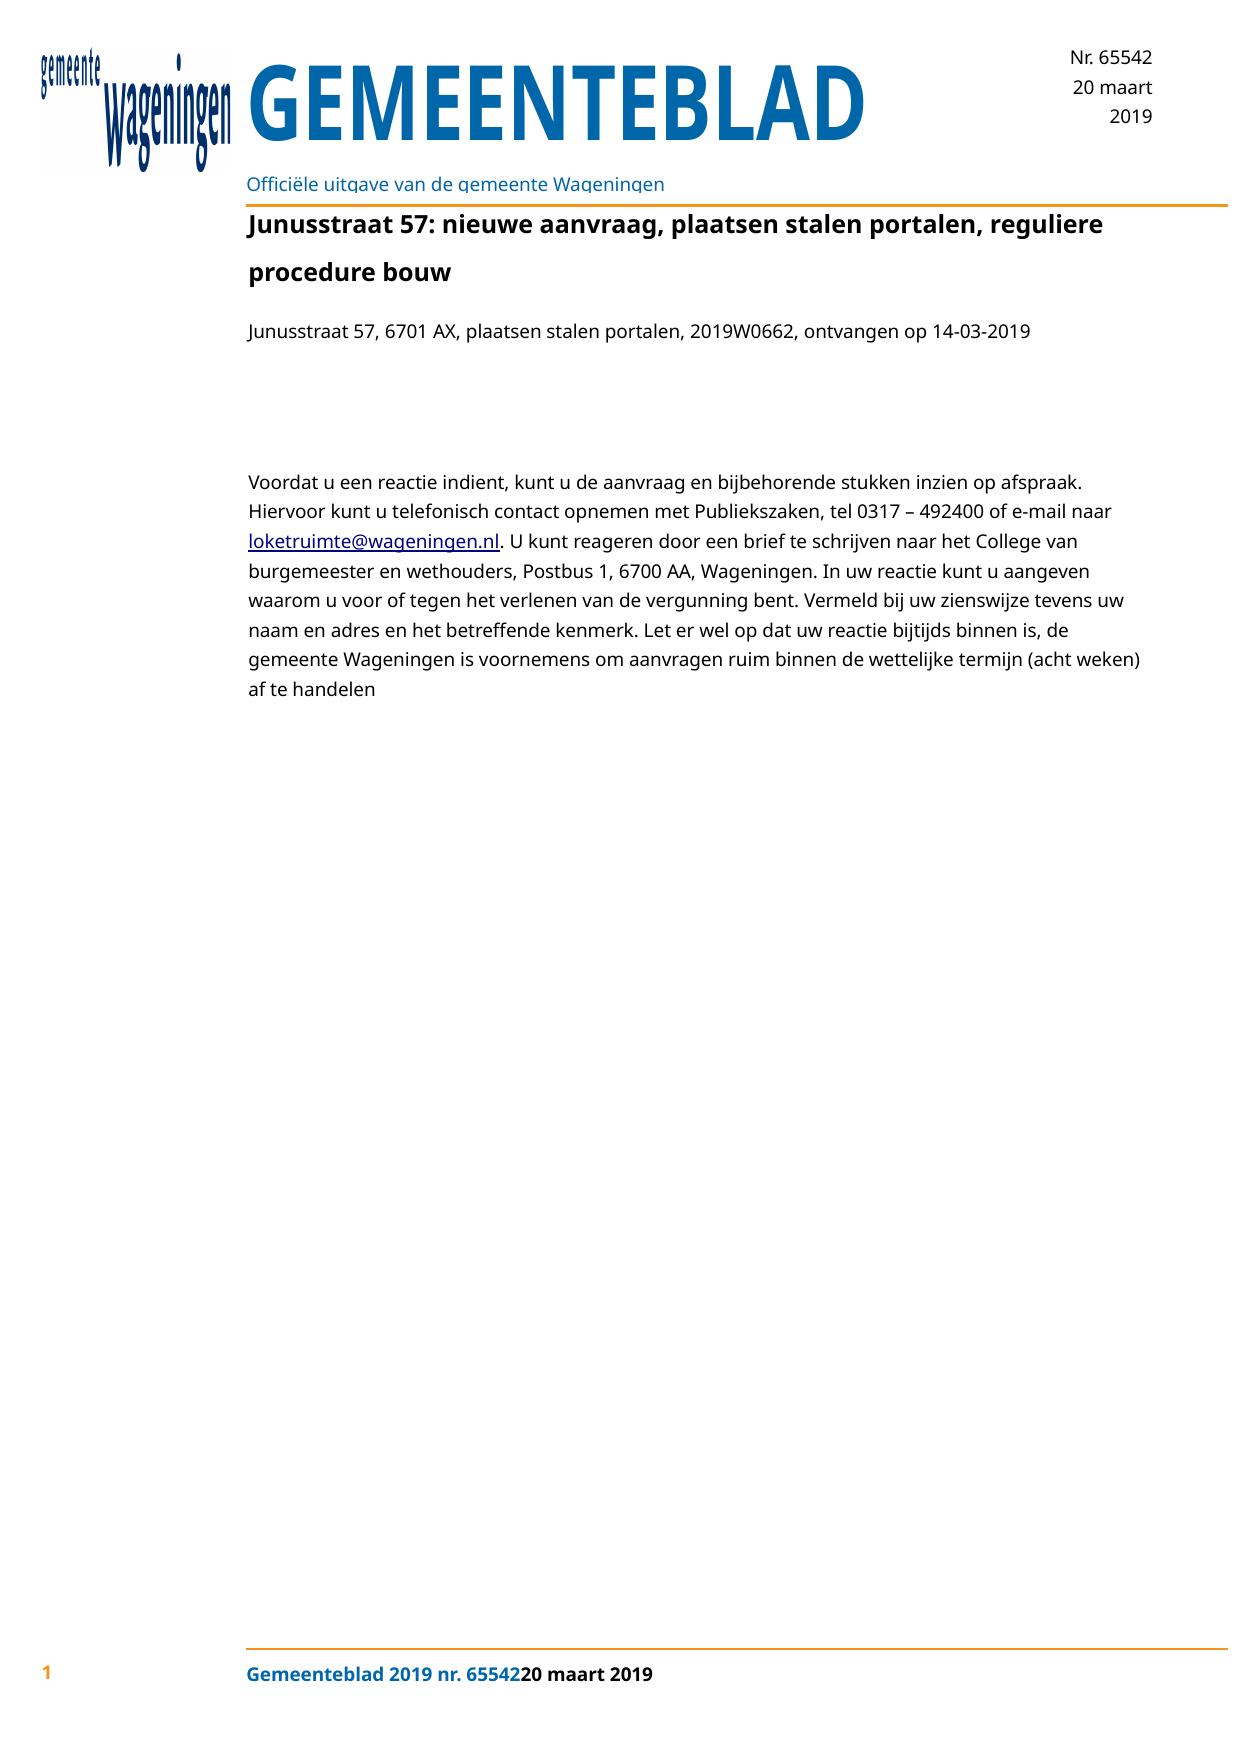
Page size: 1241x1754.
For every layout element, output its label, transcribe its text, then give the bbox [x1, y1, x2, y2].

text Voordat u een reactie indient, kunt u de aanvraag en bijbehorende stukken inzien op afspraak. Hiervoor kunt u telefonisch contact opnemen met Publiekszaken, tel 0317 – 492400 of e-mail naar loketruimte@wageningen.nl. U kunt reageren door een brief te schrijven naar het College van burgemeester en wethouders, Postbus 1, 6700 AA, Wageningen. In uw reactie kunt u aangeven waarom u voor of tegen het verlenen van de vergunning bent. Vermeld bij uw zienswijze tevens uw naam en adres en het betreffende kenmerk. Let er wel op dat uw reactie bijtijds binnen is, de gemeente Wageningen is voornemens om aanvragen ruim binnen de wettelijke termijn (acht weken) af te handelen [248, 469, 1152, 702]
text Junusstraat 57, 6701 AX, plaatsen stalen portalen, 2019W0662, ontvangen op 14-03-2019 [248, 318, 1152, 344]
picture [41, 47, 231, 172]
text Junusstraat 57: nieuwe aanvraag, plaatsen stalen portalen, reguliere procedure bouw [248, 207, 1152, 288]
